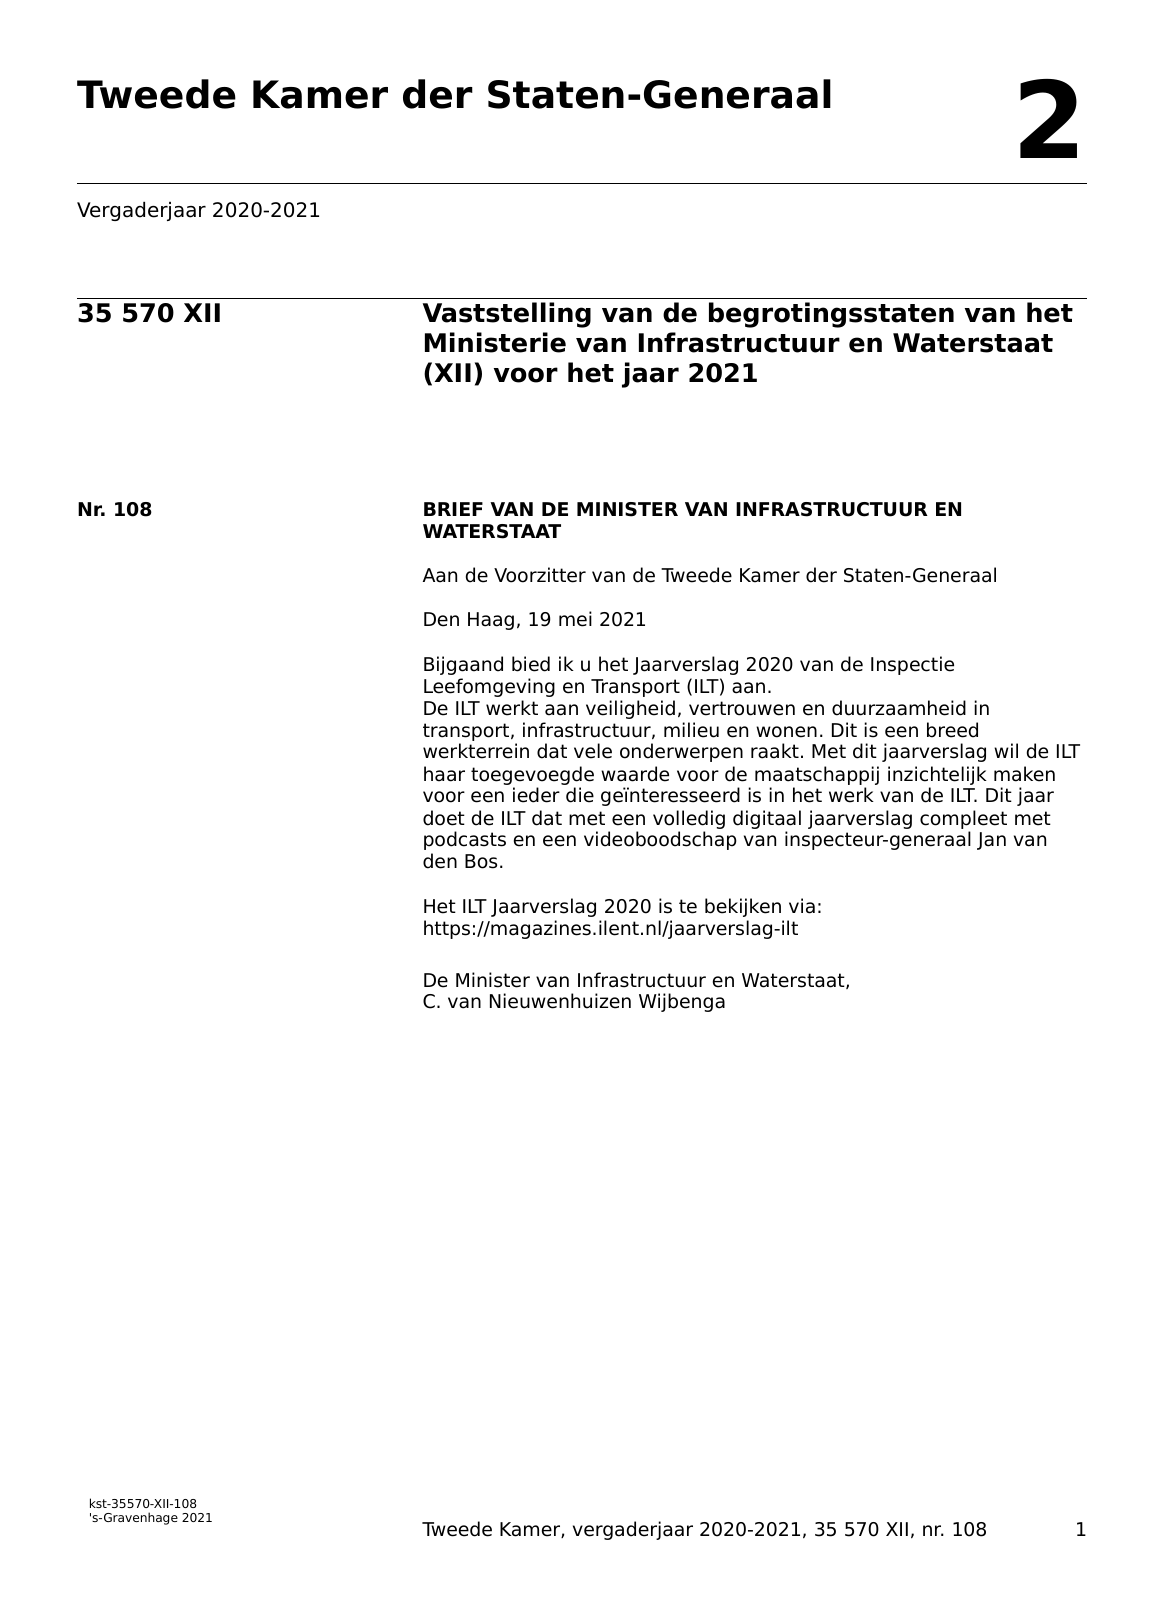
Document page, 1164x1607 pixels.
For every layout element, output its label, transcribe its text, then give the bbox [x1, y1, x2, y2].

text kst-35570-XII-108 [88, 1497, 323, 1511]
text De ILT werkt aan veiligheid, vertrouwen en duurzaamheid in transport, infrastructuur, milieu en wonen. Dit is een breed werkterrein dat vele onderwerpen raakt. Met dit jaarverslag wil de ILT haar toegevoegde waarde voor de maatschappij inzichtelijk maken voor een ieder die geïnteresseerd is in het werk van de ILT. Dit jaar doet de ILT dat met een volledig digitaal jaarverslag compleet met podcasts en een videoboodschap van inspecteur-generaal Jan van den Bos. [422, 697, 1087, 873]
text Aan de Voorzitter van de Tweede Kamer der Staten-Generaal [422, 565, 1087, 587]
subtitle Nr. 108 BRIEF VAN DE MINISTER VAN INFRASTRUCTUUR EN WATERSTAAT [77, 499, 1087, 543]
text 's-Gravenhage 2021 [88, 1511, 323, 1525]
text Het ILT Jaarverslag 2020 is te bekijken via: [422, 896, 1087, 917]
table_cell Vergaderjaar 2020-2021 [77, 184, 1087, 298]
text https://magazines.ilent.nl/jaarverslag-ilt [422, 917, 1087, 939]
text Den Haag, 19 mei 2021 [422, 609, 1087, 631]
table_header Tweede Kamer der Staten-Generaal [77, 59, 886, 183]
text De Minister van Infrastructuur en Waterstaat, C. van Nieuwenhuizen Wijbenga [422, 969, 1087, 1013]
subtitle 35 570 XII Vaststelling van de begrotingsstaten van het Ministerie van Infrastructuur en Waterstaat (XII) voor het jaar 2021 [77, 299, 1087, 388]
table_header 2 [886, 59, 1087, 183]
text Bijgaand bied ik u het Jaarverslag 2020 van de Inspectie Leefomgeving en Transport (ILT) aan. [422, 653, 1087, 697]
